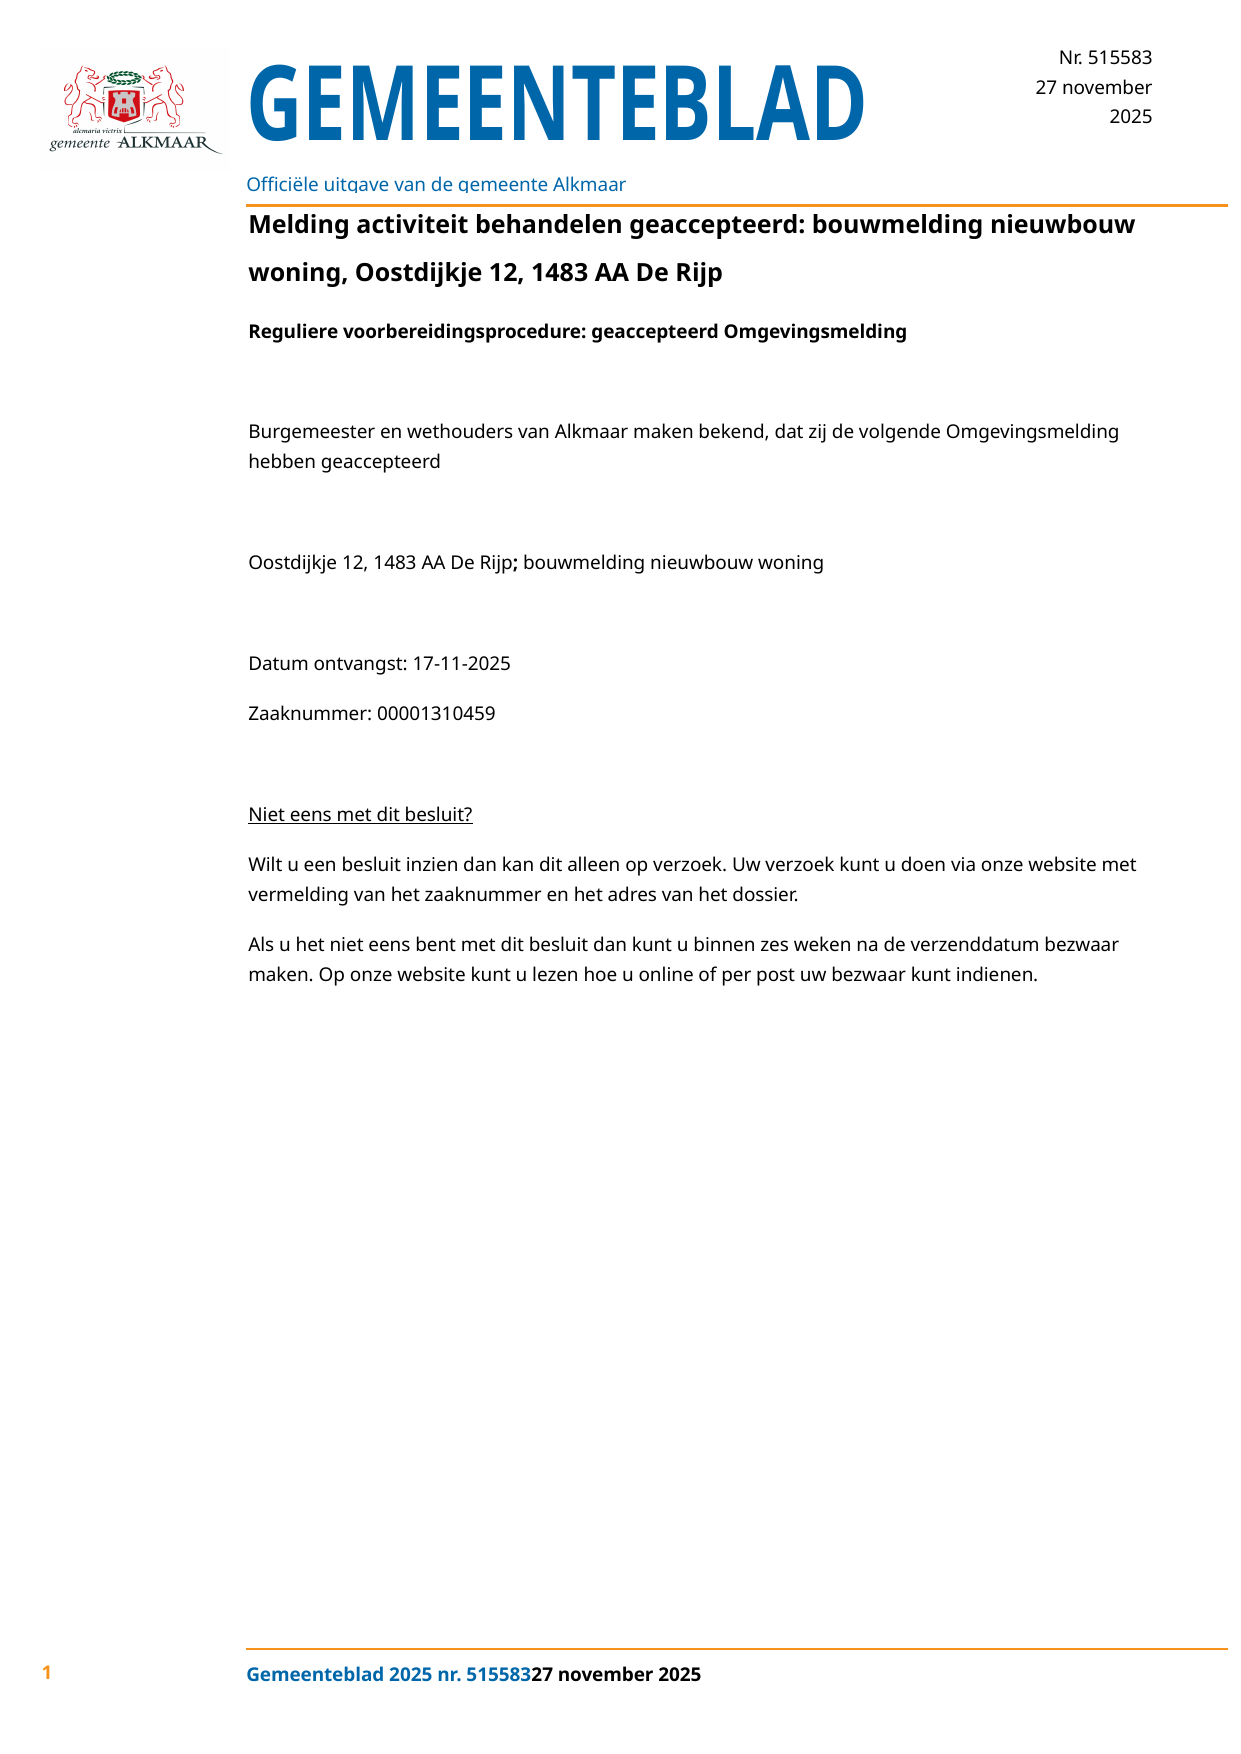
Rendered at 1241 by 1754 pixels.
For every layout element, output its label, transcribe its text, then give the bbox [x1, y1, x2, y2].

picture [41, 47, 231, 172]
text Zaaknummer: 00001310459 [248, 700, 1152, 726]
text Niet eens met dit besluit? [248, 801, 1152, 827]
text Wilt u een besluit inzien dan kan dit alleen op verzoek. Uw verzoek kunt u doen via onze website met vermelding van het zaaknummer en het adres van het dossier. [248, 852, 1152, 907]
text Oostdijkje 12, 1483 AA De Rijp; bouwmelding nieuwbouw woning [248, 549, 1152, 575]
text Burgemeester en wethouders van Alkmaar maken bekend, dat zij de volgende Omgevingsmelding hebben geaccepteerd [248, 419, 1152, 474]
text Reguliere voorbereidingsprocedure: geaccepteerd Omgevingsmelding [248, 318, 1152, 344]
text Als u het niet eens bent met dit besluit dan kunt u binnen zes weken na de verzenddatum bezwaar maken. Op onze website kunt u lezen hoe u online of per post uw bezwaar kunt indienen. [248, 932, 1152, 987]
text Datum ontvangst: 17-11-2025 [248, 650, 1152, 676]
text Melding activiteit behandelen geaccepteerd: bouwmelding nieuwbouw woning, Oostdijkje 12, 1483 AA De Rijp [248, 207, 1152, 288]
